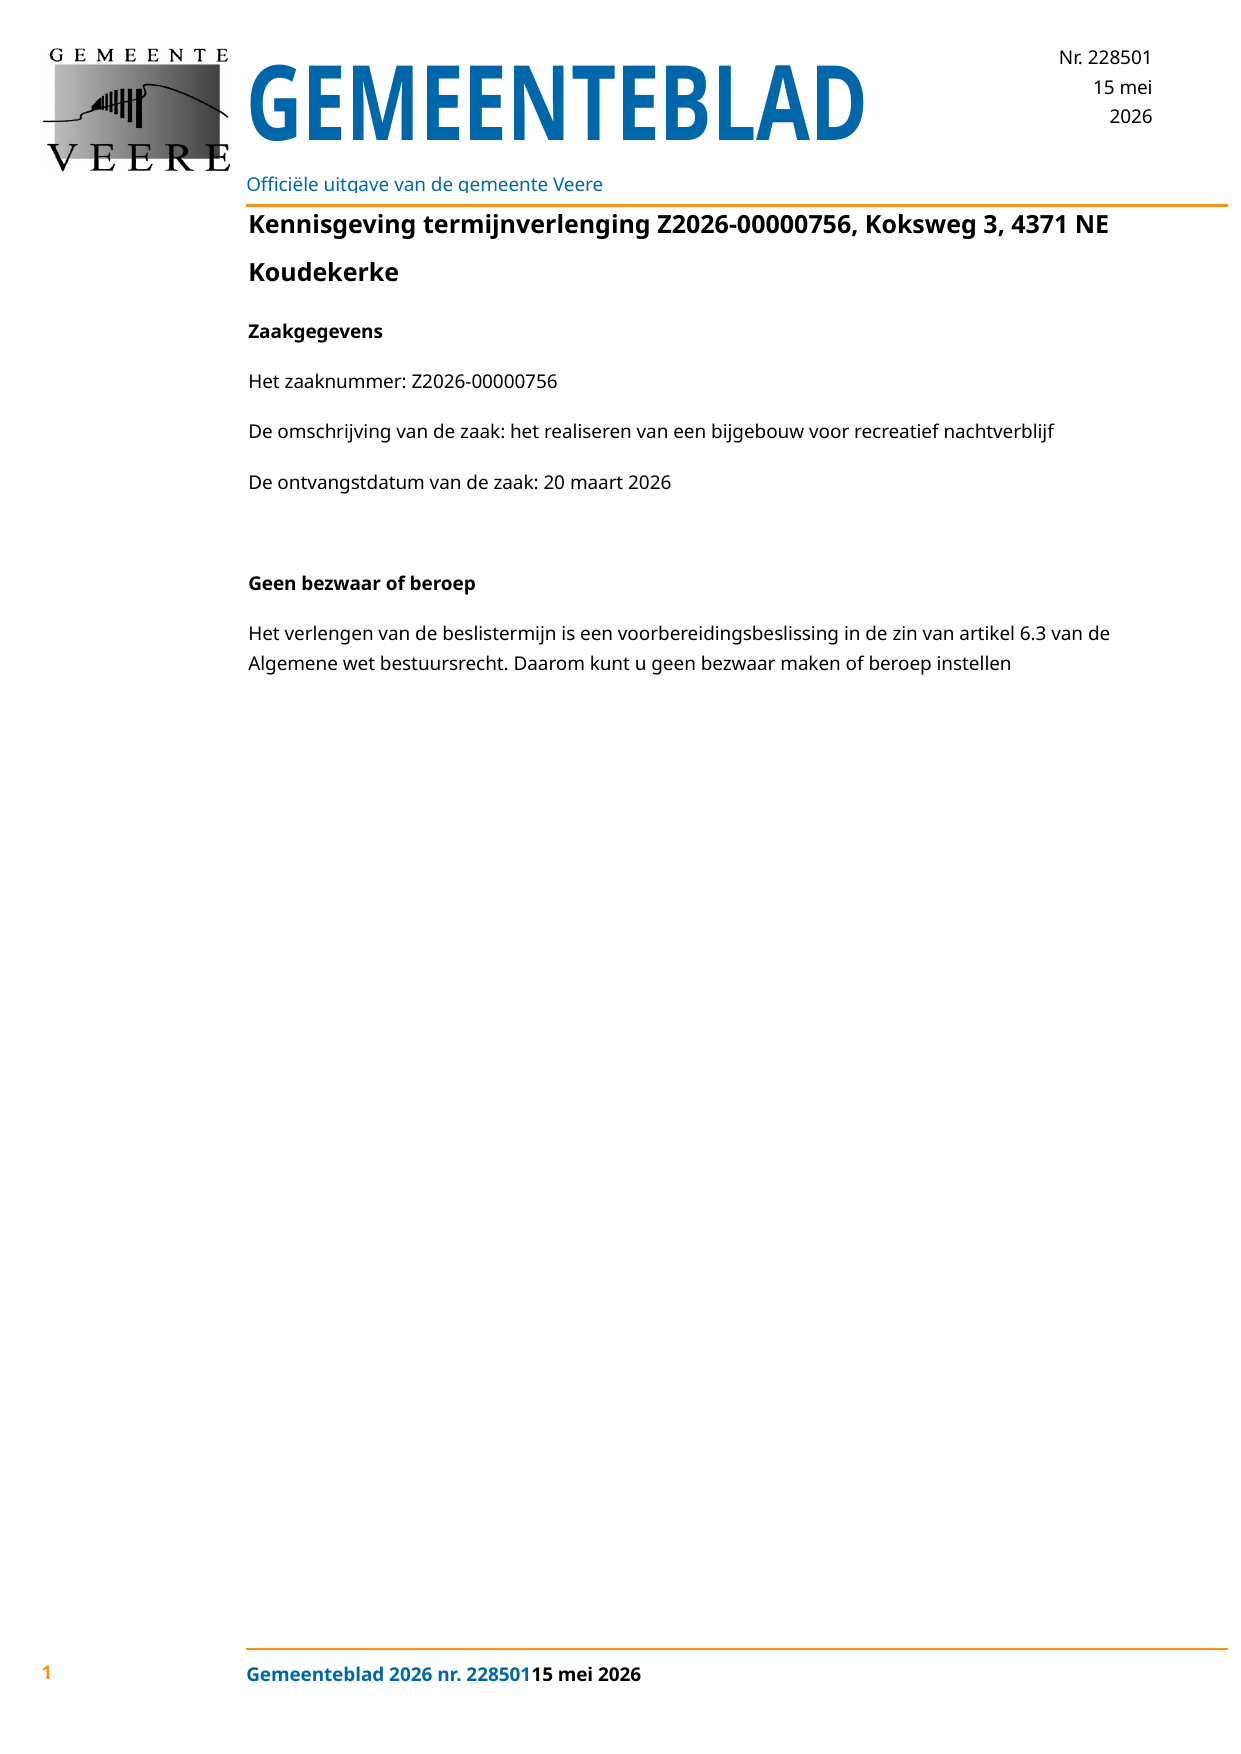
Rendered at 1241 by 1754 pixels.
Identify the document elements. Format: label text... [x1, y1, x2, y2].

text Geen bezwaar of beroep [248, 570, 1152, 596]
text De omschrijving van de zaak: het realiseren van een bijgebouw voor recreatief nachtverblijf [248, 419, 1152, 444]
text De ontvangstdatum van de zaak: 20 maart 2026 [248, 469, 1152, 495]
picture [41, 47, 231, 172]
text Zaakgegevens [248, 318, 1152, 344]
text Het verlengen van de beslistermijn is een voorbereidingsbeslissing in de zin van artikel 6.3 van de Algemene wet bestuursrecht. Daarom kunt u geen bezwaar maken of beroep instellen [248, 620, 1152, 676]
text Kennisgeving termijnverlenging Z2026-00000756, Koksweg 3, 4371 NE Koudekerke [248, 207, 1152, 288]
text Het zaaknummer: Z2026-00000756 [248, 368, 1152, 394]
